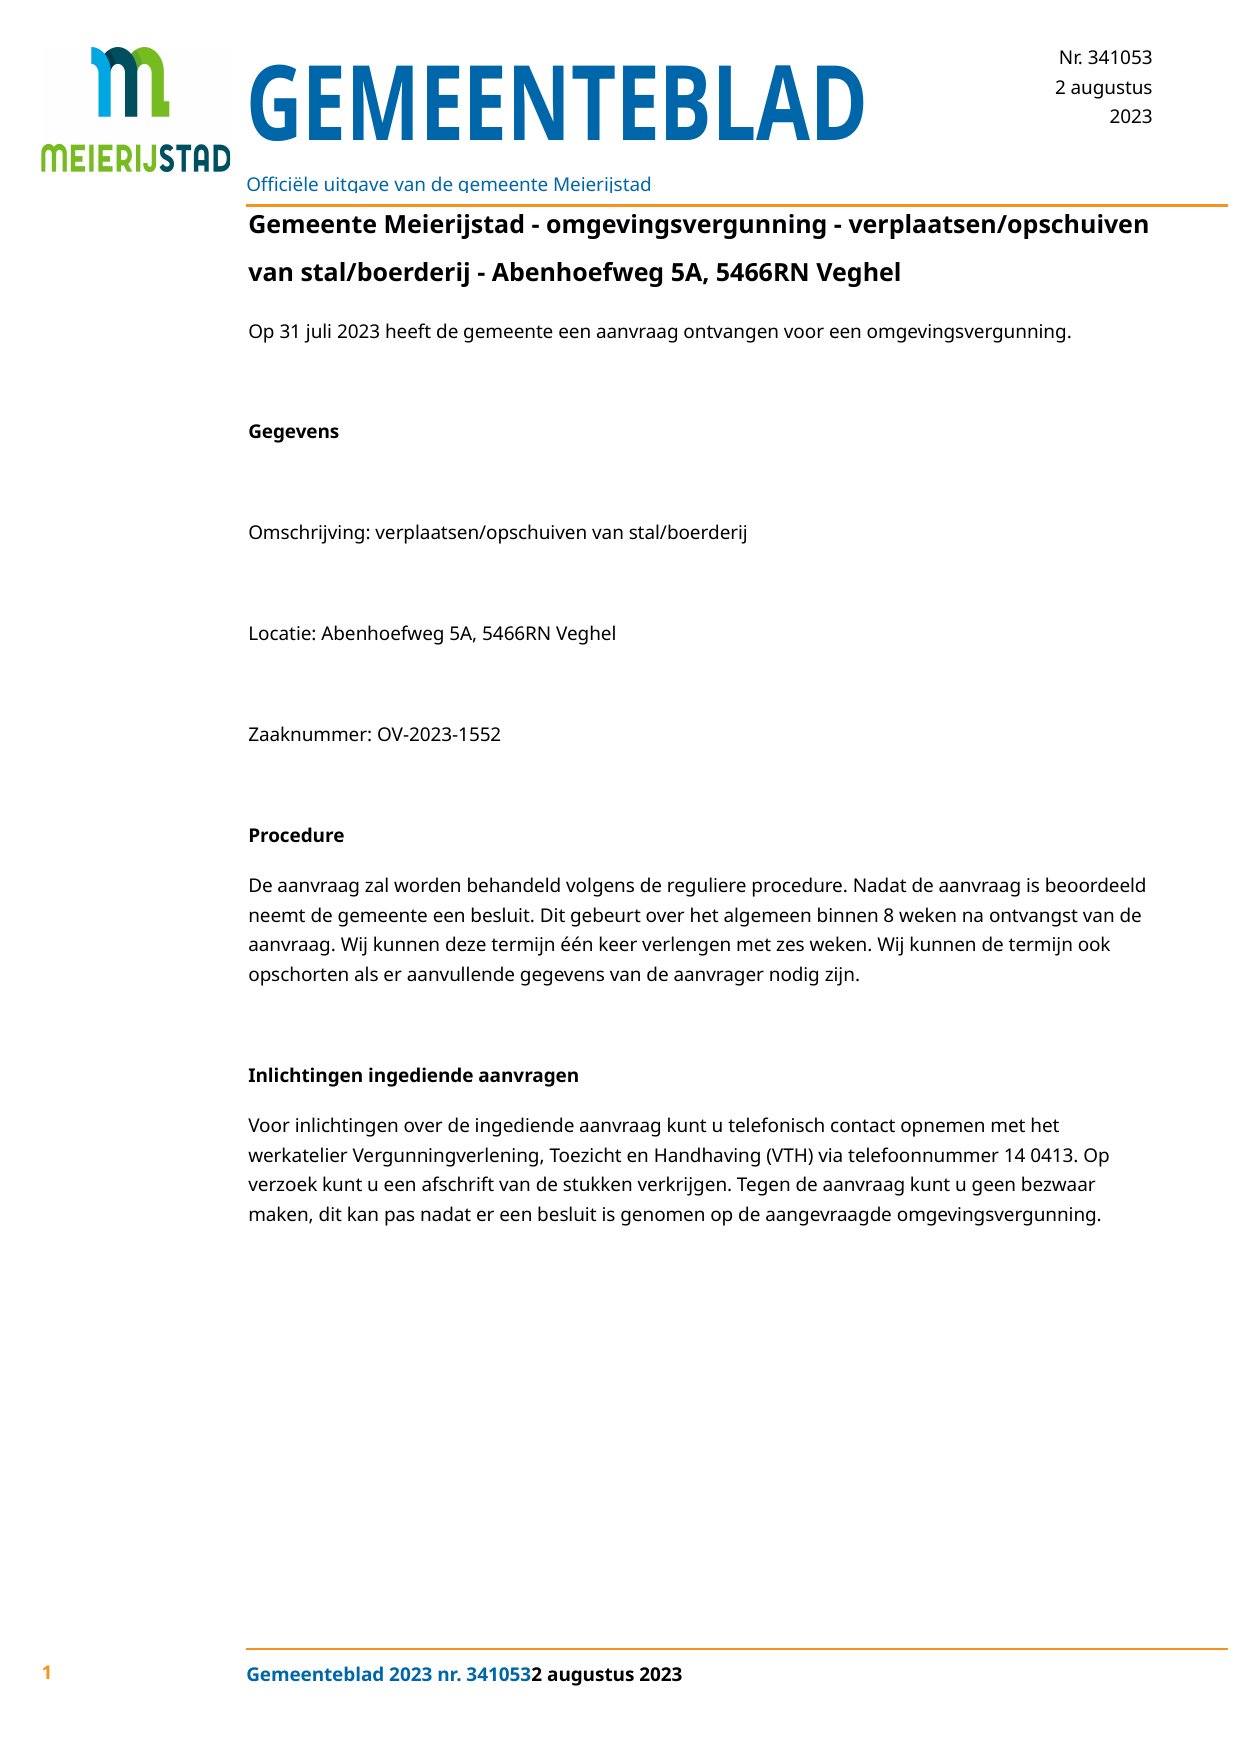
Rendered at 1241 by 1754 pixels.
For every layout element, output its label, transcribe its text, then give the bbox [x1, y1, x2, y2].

text Voor inlichtingen over de ingediende aanvraag kunt u telefonisch contact opnemen met het werkatelier Vergunningverlening, Toezicht en Handhaving (VTH) via telefoonnummer 14 0413. Op verzoek kunt u een afschrift van de stukken verkrijgen. Tegen de aanvraag kunt u geen bezwaar maken, dit kan pas nadat er een besluit is genomen op de aangevraagde omgevingsvergunning. [248, 1112, 1152, 1227]
picture [41, 47, 231, 172]
text Op 31 juli 2023 heeft de gemeente een aanvraag ontvangen voor een omgevingsvergunning. [248, 318, 1152, 344]
text Locatie: Abenhoefweg 5A, 5466RN Veghel [248, 620, 1152, 646]
text Omschrijving: verplaatsen/opschuiven van stal/boerderij [248, 519, 1152, 545]
text Inlichtingen ingediende aanvragen [248, 1062, 1152, 1088]
text De aanvraag zal worden behandeld volgens de reguliere procedure. Nadat de aanvraag is beoordeeld neemt de gemeente een besluit. Dit gebeurt over het algemeen binnen 8 weken na ontvangst van de aanvraag. Wij kunnen deze termijn één keer verlengen met zes weken. Wij kunnen de termijn ook opschorten als er aanvullende gegevens van de aanvrager nodig zijn. [248, 872, 1152, 987]
text Gemeente Meierijstad - omgevingsvergunning - verplaatsen/opschuiven van stal/boerderij - Abenhoefweg 5A, 5466RN Veghel [248, 207, 1152, 288]
text Gegevens [248, 419, 1152, 444]
text Procedure [248, 822, 1152, 848]
text Zaaknummer: OV-2023-1552 [248, 721, 1152, 747]
